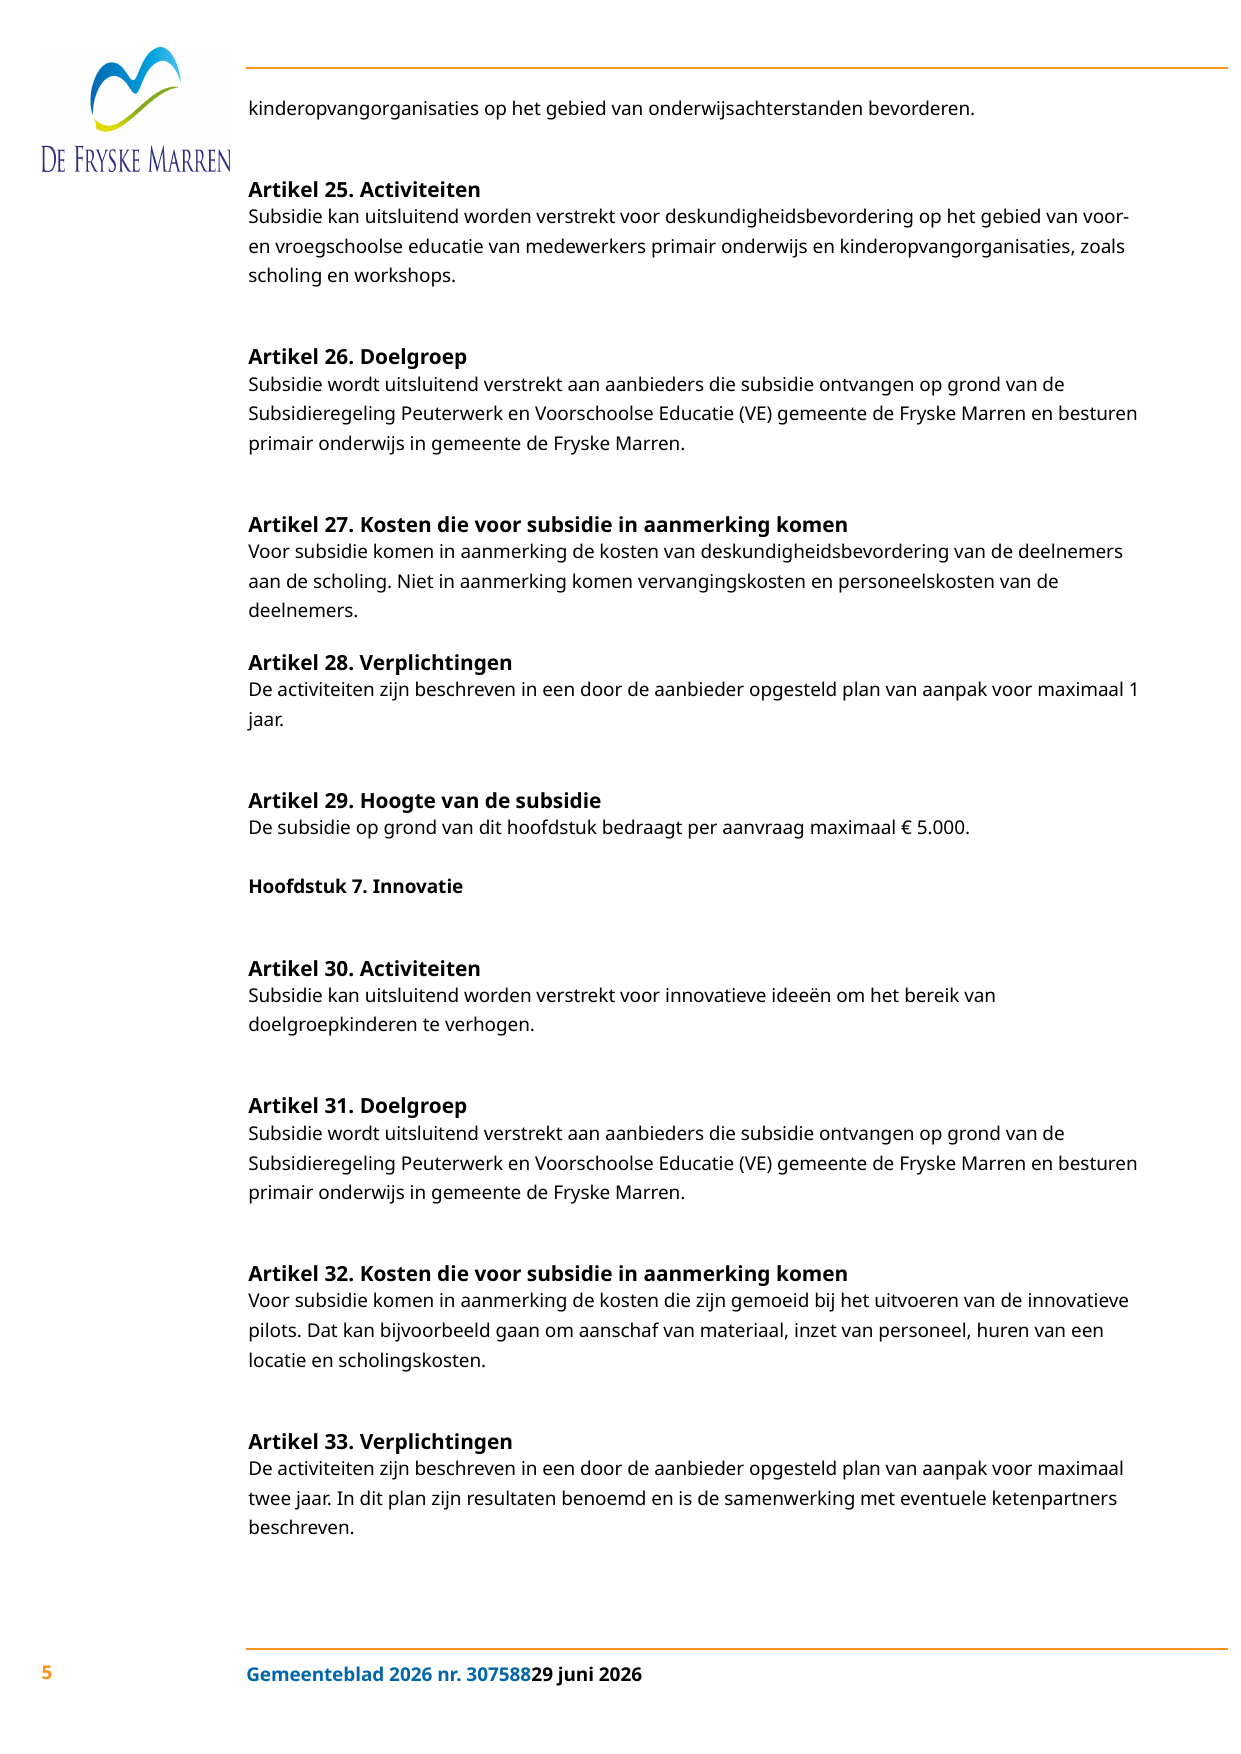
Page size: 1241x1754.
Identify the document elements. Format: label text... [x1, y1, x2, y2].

text Voor subsidie komen in aanmerking de kosten die zijn gemoeid bij het uitvoeren van de innovatieve pilots. Dat kan bijvoorbeeld gaan om aanschaf van materiaal, inzet van personeel, huren van een locatie en scholingskosten. [248, 1288, 1152, 1373]
text De subsidie op grond van dit hoofdstuk bedraagt per aanvraag maximaal € 5.000. [248, 814, 1152, 840]
picture [41, 47, 231, 172]
text De activiteiten zijn beschreven in een door de aanbieder opgesteld plan van aanpak voor maximaal twee jaar. In dit plan zijn resultaten benoemd en is de samenwerking met eventuele ketenpartners beschreven. [248, 1455, 1152, 1540]
text kinderopvangorganisaties op het gebied van onderwijsachterstanden bevorderen. [248, 95, 1152, 121]
text Artikel 26. Doelgroep [248, 342, 1152, 371]
text Artikel 29. Hoogte van de subsidie [248, 786, 1152, 814]
text Artikel 33. Verplichtingen [248, 1427, 1152, 1455]
text Artikel 31. Doelgroep [248, 1092, 1152, 1120]
text Subsidie kan uitsluitend worden verstrekt voor deskundigheidsbevordering op het gebied van voor- en vroegschoolse educatie van medewerkers primair onderwijs en kinderopvangorganisaties, zoals scholing en workshops. [248, 203, 1152, 288]
text Subsidie wordt uitsluitend verstrekt aan aanbieders die subsidie ontvangen op grond van de Subsidieregeling Peuterwerk en Voorschoolse Educatie (VE) gemeente de Fryske Marren en besturen primair onderwijs in gemeente de Fryske Marren. [248, 371, 1152, 456]
text Subsidie wordt uitsluitend verstrekt aan aanbieders die subsidie ontvangen op grond van de Subsidieregeling Peuterwerk en Voorschoolse Educatie (VE) gemeente de Fryske Marren en besturen primair onderwijs in gemeente de Fryske Marren. [248, 1120, 1152, 1205]
text De activiteiten zijn beschreven in een door de aanbieder opgesteld plan van aanpak voor maximaal 1 jaar. [248, 676, 1152, 732]
text Hoofdstuk 7. Innovatie [248, 874, 1152, 899]
text Artikel 25. Activiteiten [248, 175, 1152, 203]
text Artikel 28. Verplichtingen [248, 648, 1152, 676]
text Artikel 27. Kosten die voor subsidie in aanmerking komen [248, 510, 1152, 538]
text Voor subsidie komen in aanmerking de kosten van deskundigheidsbevordering van de deelnemers aan de scholing. Niet in aanmerking komen vervangingskosten en personeelskosten van de deelnemers. [248, 538, 1152, 623]
text Artikel 30. Activiteiten [248, 954, 1152, 982]
text Subsidie kan uitsluitend worden verstrekt voor innovatieve ideeën om het bereik van doelgroepkinderen te verhogen. [248, 982, 1152, 1037]
text Artikel 32. Kosten die voor subsidie in aanmerking komen [248, 1259, 1152, 1288]
